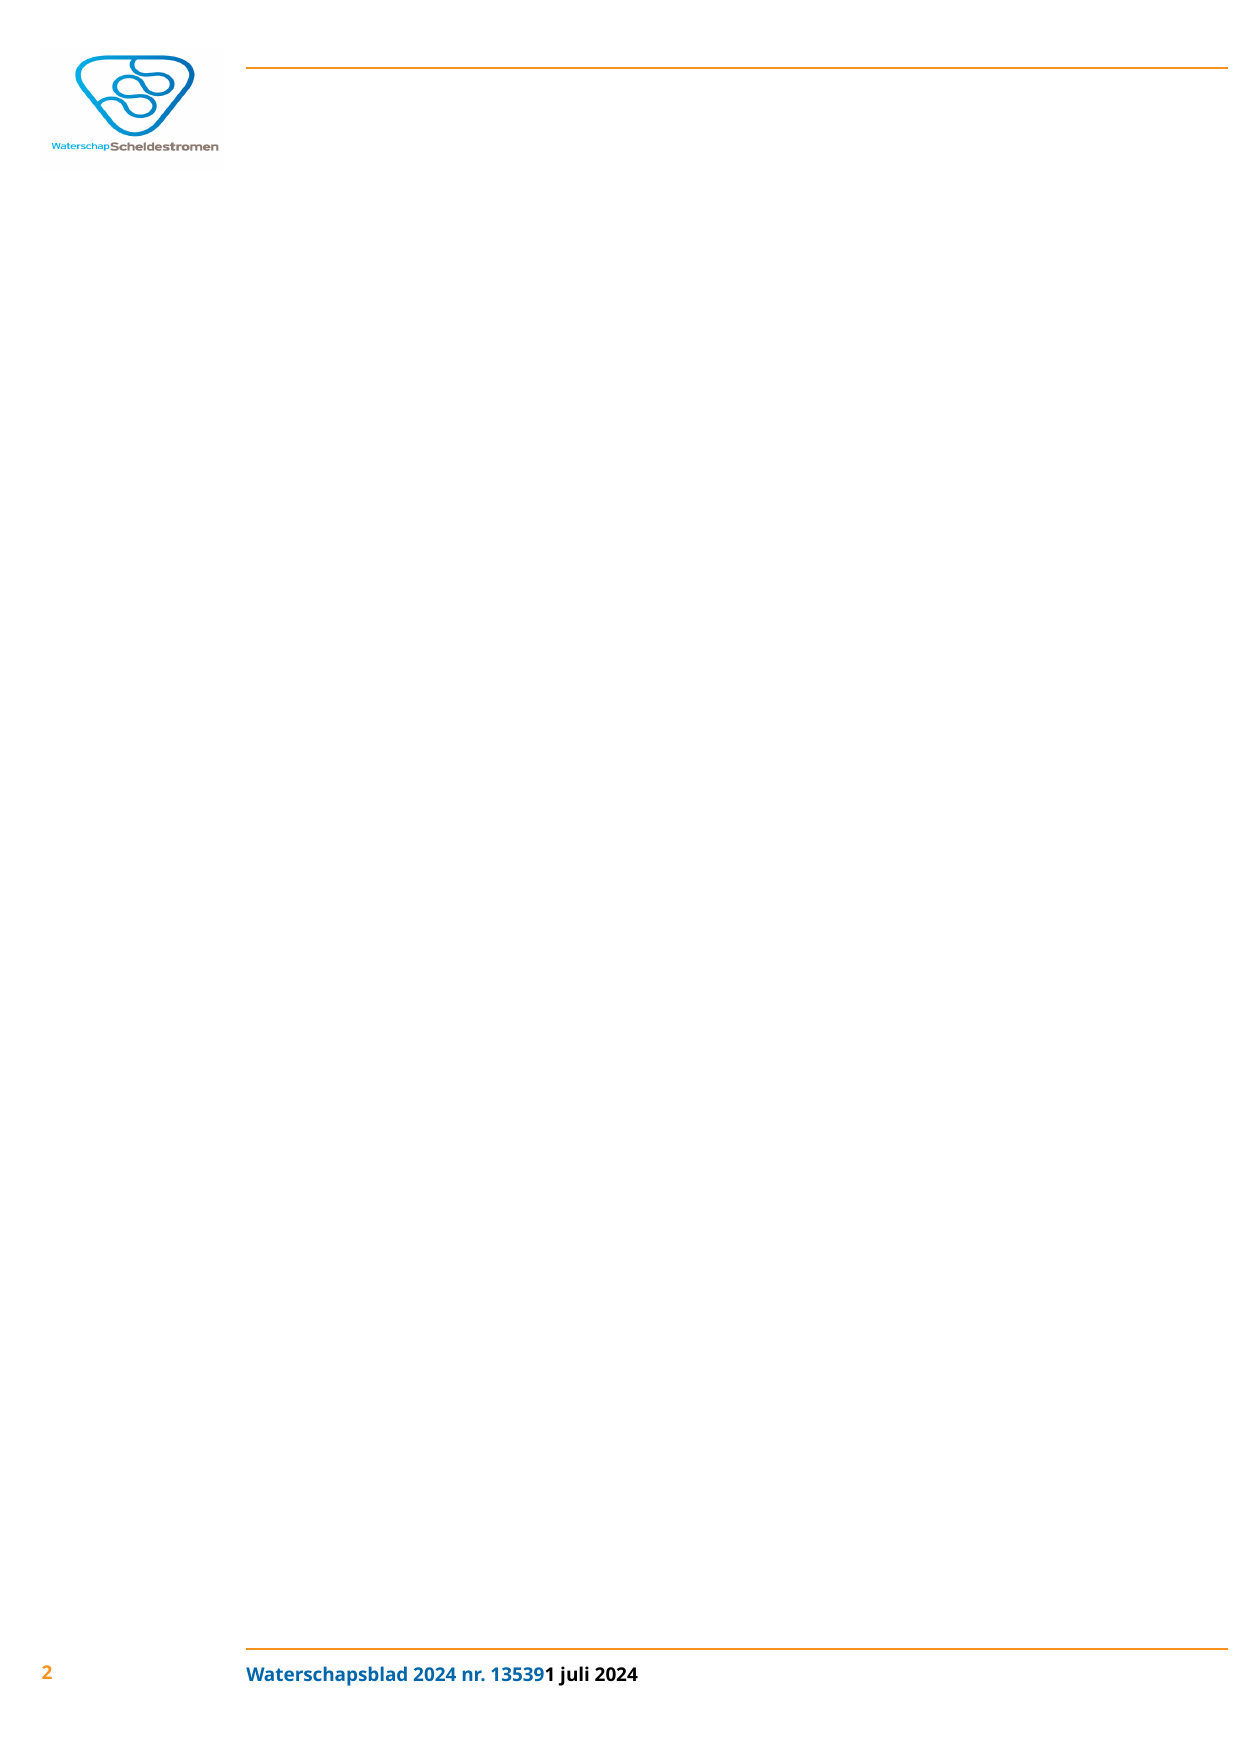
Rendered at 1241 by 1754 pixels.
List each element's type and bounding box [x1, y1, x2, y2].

picture [41, 47, 231, 172]
